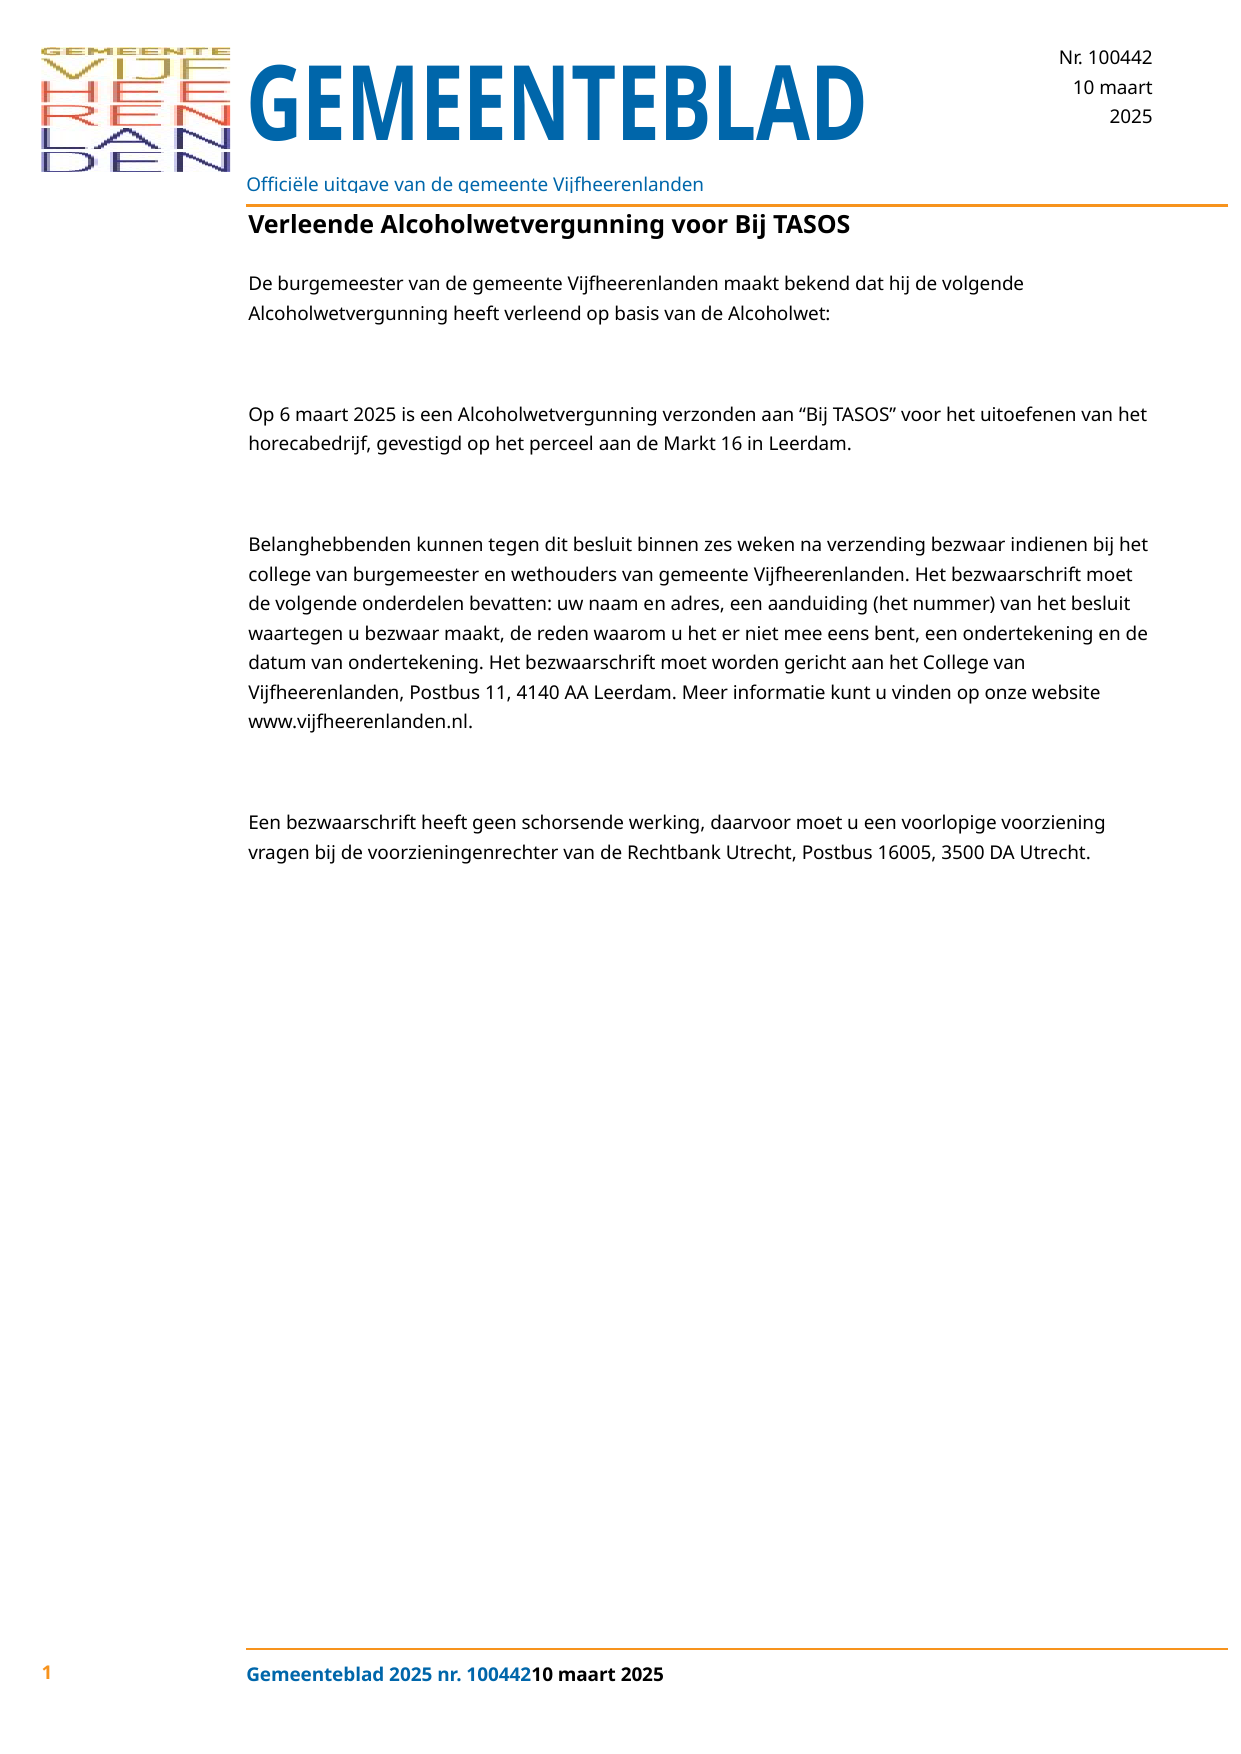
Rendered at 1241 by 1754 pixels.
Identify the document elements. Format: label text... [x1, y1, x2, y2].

text De burgemeester van de gemeente Vijfheerenlanden maakt bekend dat hij de volgende Alcoholwetvergunning heeft verleend op basis van de Alcoholwet: [248, 270, 1152, 326]
text Belanghebbenden kunnen tegen dit besluit binnen zes weken na verzending bezwaar indienen bij het college van burgemeester en wethouders van gemeente Vijfheerenlanden. Het bezwaarschrift moet de volgende onderdelen bevatten: uw naam en adres, een aanduiding (het nummer) van het besluit waartegen u bezwaar maakt, de reden waarom u het er niet mee eens bent, een ondertekening en de datum van ondertekening. Het bezwaarschrift moet worden gericht aan het College van Vijfheerenlanden, Postbus 11, 4140 AA Leerdam. Meer informatie kunt u vinden op onze website www.vijfheerenlanden.nl. [248, 531, 1152, 734]
picture [41, 47, 231, 172]
text Verleende Alcoholwetvergunning voor Bij TASOS [248, 207, 1152, 241]
text Op 6 maart 2025 is een Alcoholwetvergunning verzonden aan “Bij TASOS” voor het uitoefenen van het horecabedrijf, gevestigd op het perceel aan de Markt 16 in Leerdam. [248, 401, 1152, 456]
text Een bezwaarschrift heeft geen schorsende werking, daarvoor moet u een voorlopige voorziening vragen bij de voorzieningenrechter van de Rechtbank Utrecht, Postbus 16005, 3500 DA Utrecht. [248, 809, 1152, 865]
